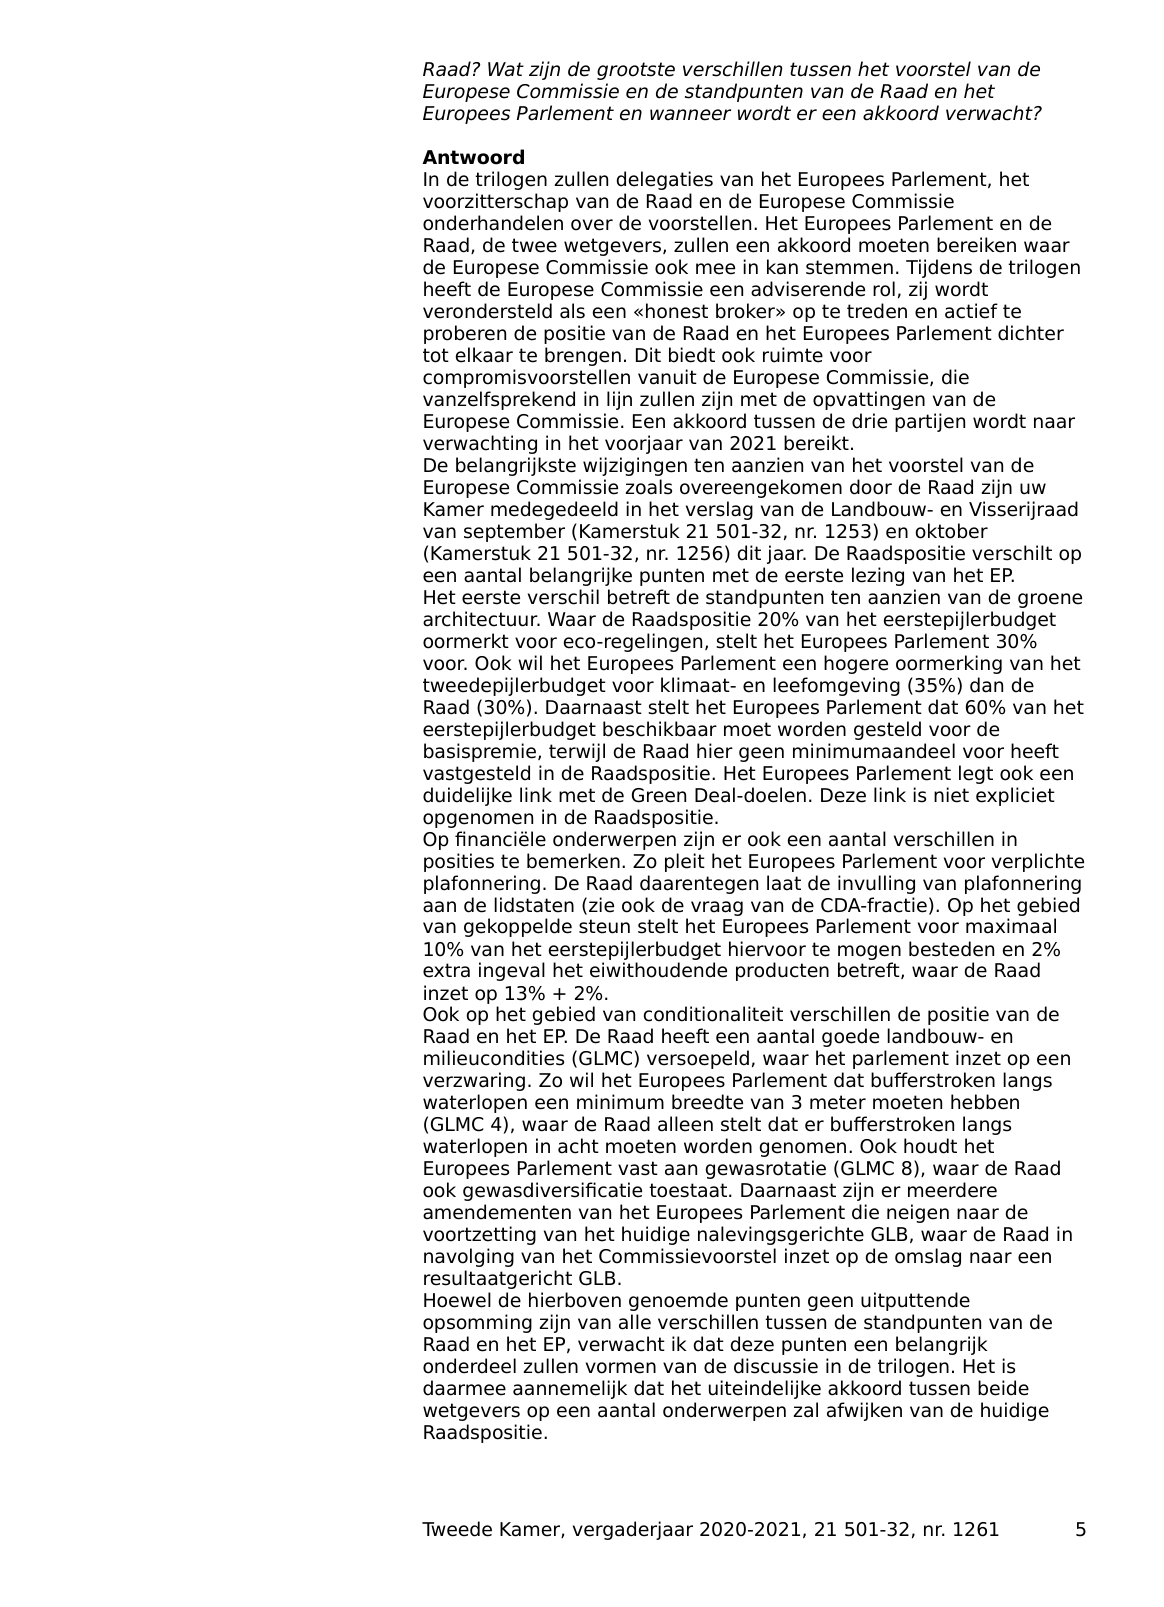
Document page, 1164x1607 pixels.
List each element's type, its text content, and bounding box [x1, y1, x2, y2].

text Op financiële onderwerpen zijn er ook een aantal verschillen in posities te bemerken. Zo pleit het Europees Parlement voor verplichte plafonnering. De Raad daarentegen laat de invulling van plafonnering aan de lidstaten (zie ook de vraag van de CDA-fractie). Op het gebied van gekoppelde steun stelt het Europees Parlement voor maximaal 10% van het eerstepijlerbudget hiervoor te mogen besteden en 2% extra ingeval het eiwithoudende producten betreft, waar de Raad inzet op 13% + 2%. [422, 828, 1087, 1004]
text Antwoord [422, 147, 1087, 169]
text Ook op het gebied van conditionaliteit verschillen de positie van de Raad en het EP. De Raad heeft een aantal goede landbouw- en milieucondities (GLMC) versoepeld, waar het parlement inzet op een verzwaring. Zo wil het Europees Parlement dat bufferstroken langs waterlopen een minimum breedte van 3 meter moeten hebben (GLMC 4), waar de Raad alleen stelt dat er bufferstroken langs waterlopen in acht moeten worden genomen. Ook houdt het Europees Parlement vast aan gewasrotatie (GLMC 8), waar de Raad ook gewasdiversificatie toestaat. Daarnaast zijn er meerdere amendementen van het Europees Parlement die neigen naar de voortzetting van het huidige nalevingsgerichte GLB, waar de Raad in navolging van het Commissievoorstel inzet op de omslag naar een resultaatgericht GLB. [422, 1004, 1087, 1290]
text Raad? Wat zijn de grootste verschillen tussen het voorstel van de Europese Commissie en de standpunten van de Raad en het Europees Parlement en wanneer wordt er een akkoord verwacht? [422, 59, 1087, 125]
text De belangrijkste wijzigingen ten aanzien van het voorstel van de Europese Commissie zoals overeengekomen door de Raad zijn uw Kamer medegedeeld in het verslag van de Landbouw- en Visserijraad van september (Kamerstuk 21 501-32, nr. 1253) en oktober (Kamerstuk 21 501-32, nr. 1256) dit jaar. De Raadspositie verschilt op een aantal belangrijke punten met de eerste lezing van het EP. [422, 455, 1087, 587]
text Het eerste verschil betreft de standpunten ten aanzien van de groene architectuur. Waar de Raadspositie 20% van het eerstepijlerbudget oormerkt voor eco-regelingen, stelt het Europees Parlement 30% voor. Ook wil het Europees Parlement een hogere oormerking van het tweedepijlerbudget voor klimaat- en leefomgeving (35%) dan de Raad (30%). Daarnaast stelt het Europees Parlement dat 60% van het eerstepijlerbudget beschikbaar moet worden gesteld voor de basispremie, terwijl de Raad hier geen minimumaandeel voor heeft vastgesteld in de Raadspositie. Het Europees Parlement legt ook een duidelijke link met de Green Deal-doelen. Deze link is niet expliciet opgenomen in de Raadspositie. [422, 587, 1087, 828]
text In de trilogen zullen delegaties van het Europees Parlement, het voorzitterschap van de Raad en de Europese Commissie onderhandelen over de voorstellen. Het Europees Parlement en de Raad, de twee wetgevers, zullen een akkoord moeten bereiken waar de Europese Commissie ook mee in kan stemmen. Tijdens de trilogen heeft de Europese Commissie een adviserende rol, zij wordt verondersteld als een «honest broker» op te treden en actief te proberen de positie van de Raad en het Europees Parlement dichter tot elkaar te brengen. Dit biedt ook ruimte voor compromisvoorstellen vanuit de Europese Commissie, die vanzelfsprekend in lijn zullen zijn met de opvattingen van de Europese Commissie. Een akkoord tussen de drie partijen wordt naar verwachting in het voorjaar van 2021 bereikt. [422, 169, 1087, 455]
text Hoewel de hierboven genoemde punten geen uitputtende opsomming zijn van alle verschillen tussen de standpunten van de Raad en het EP, verwacht ik dat deze punten een belangrijk onderdeel zullen vormen van de discussie in de trilogen. Het is daarmee aannemelijk dat het uiteindelijke akkoord tussen beide wetgevers op een aantal onderwerpen zal afwijken van de huidige Raadspositie. [422, 1290, 1087, 1444]
